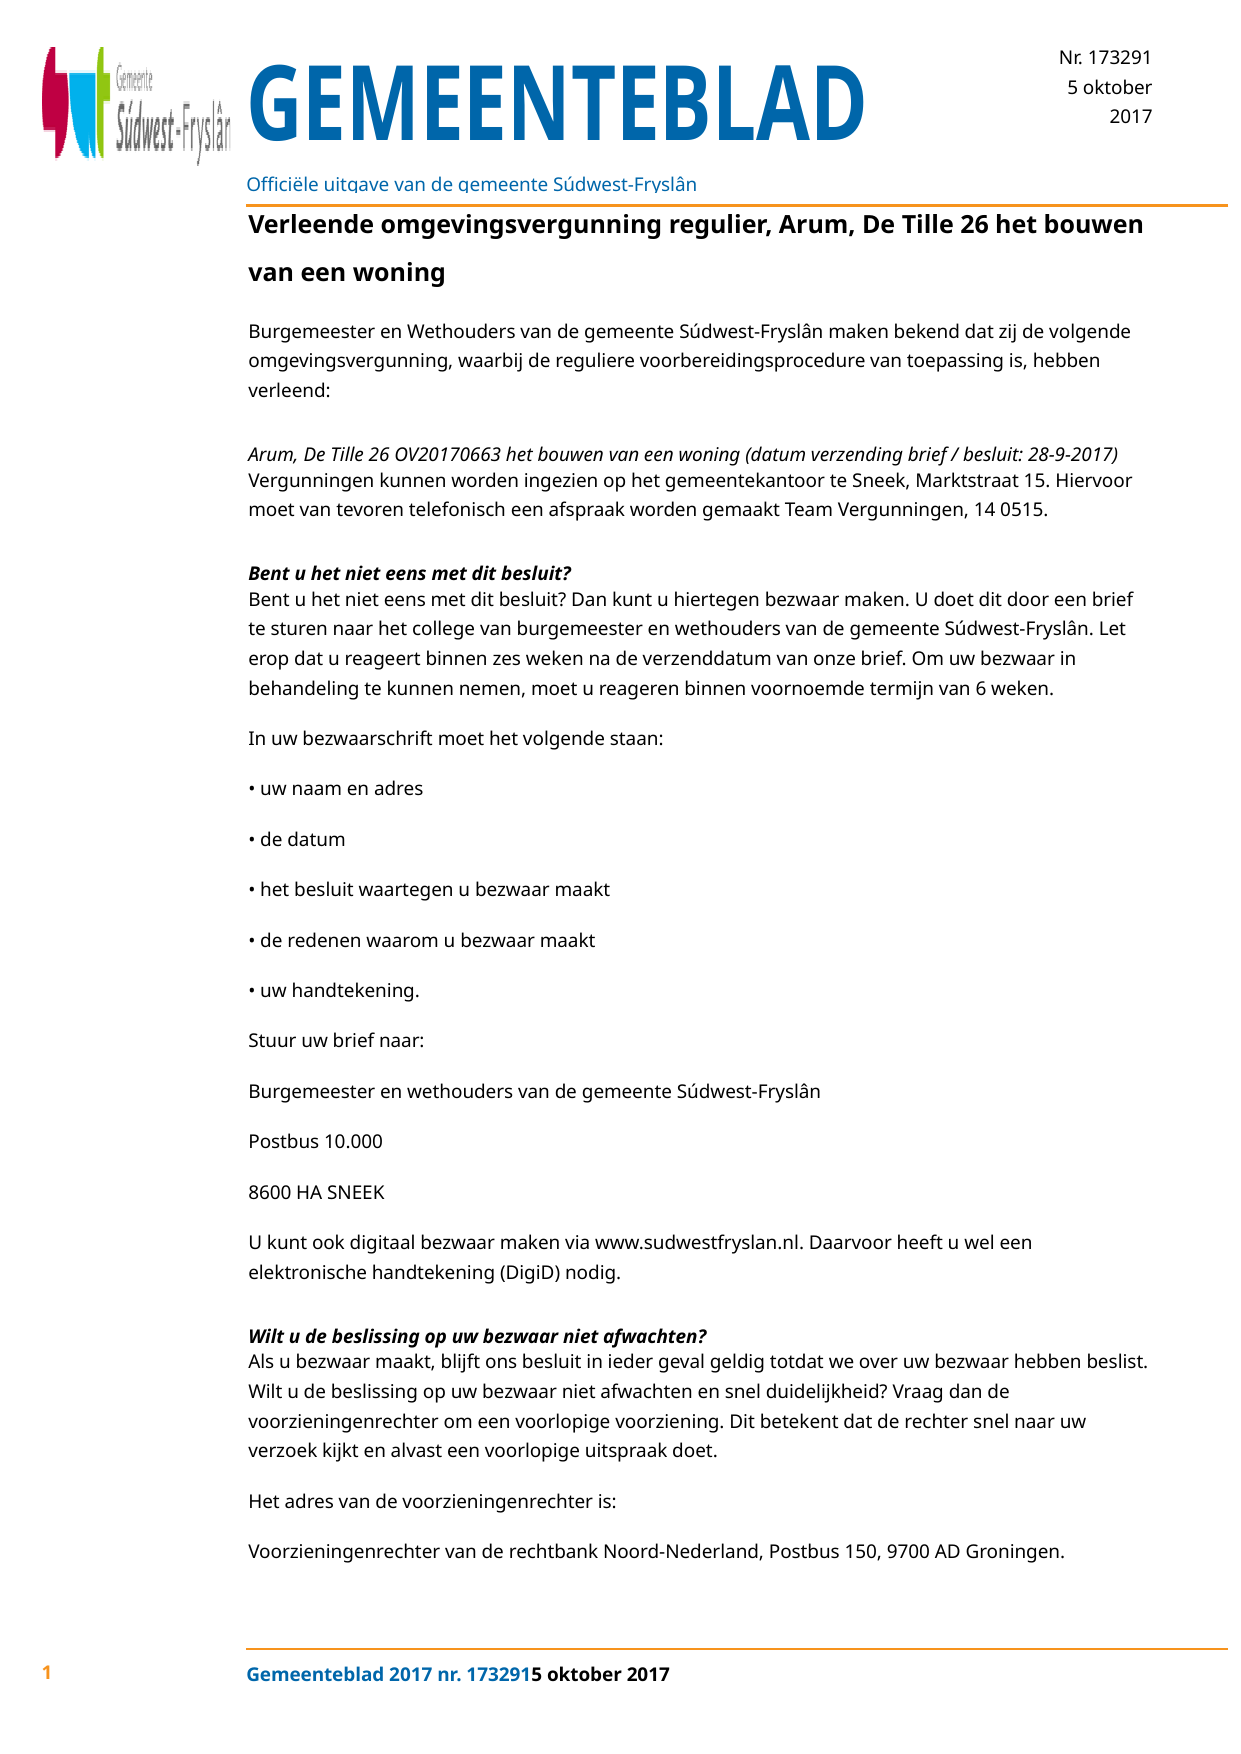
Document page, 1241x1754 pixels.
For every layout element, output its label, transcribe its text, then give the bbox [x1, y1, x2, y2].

text In uw bezwaarschrift moet het volgende staan: [248, 725, 1152, 751]
text Burgemeester en Wethouders van de gemeente Súdwest-Fryslân maken bekend dat zij de volgende omgevingsvergunning, waarbij de reguliere voorbereidingsprocedure van toepassing is, hebben verleend: [248, 318, 1152, 403]
text • uw handtekening. [248, 977, 1152, 1003]
text Bent u het niet eens met dit besluit? Dan kunt u hiertegen bezwaar maken. U doet dit door een brief te sturen naar het college van burgemeester en wethouders van de gemeente Súdwest-Fryslân. Let erop dat u reageert binnen zes weken na de verzenddatum van onze brief. Om uw bezwaar in behandeling te kunnen nemen, moet u reageren binnen voornoemde termijn van 6 weken. [248, 586, 1152, 701]
text • het besluit waartegen u bezwaar maakt [248, 876, 1152, 902]
text Voorzieningenrechter van de rechtbank Noord-Nederland, Postbus 150, 9700 AD Groningen. [248, 1538, 1152, 1564]
text Verleende omgevingsvergunning regulier, Arum, De Tille 26 het bouwen van een woning [248, 207, 1152, 288]
text Burgemeester en wethouders van de gemeente Súdwest-Fryslân [248, 1078, 1152, 1104]
text • de redenen waarom u bezwaar maakt [248, 927, 1152, 953]
text Als u bezwaar maakt, blijft ons besluit in ieder geval geldig totdat we over uw bezwaar hebben beslist. Wilt u de beslissing op uw bezwaar niet afwachten en snel duidelijkheid? Vraag dan de voorzieningenrechter om een voorlopige voorziening. Dit betekent dat de rechter snel naar uw verzoek kijkt en alvast een voorlopige uitspraak doet. [248, 1349, 1152, 1463]
text Stuur uw brief naar: [248, 1028, 1152, 1053]
text 8600 HA SNEEK [248, 1179, 1152, 1205]
text • de datum [248, 826, 1152, 852]
text Het adres van de voorzieningenrechter is: [248, 1488, 1152, 1513]
text U kunt ook digitaal bezwaar maken via www.sudwestfryslan.nl. Daarvoor heeft u wel een elektronische handtekening (DigiD) nodig. [248, 1229, 1152, 1285]
picture [41, 47, 231, 172]
text • uw naam en adres [248, 776, 1152, 801]
text Vergunningen kunnen worden ingezien op het gemeentekantoor te Sneek, Marktstraat 15. Hiervoor moet van tevoren telefonisch een afspraak worden gemaakt Team Vergunningen, 14 0515. [248, 467, 1152, 522]
text Wilt u de beslissing op uw bezwaar niet afwachten? [248, 1323, 1152, 1349]
text Arum, De Tille 26 OV20170663 het bouwen van een woning (datum verzending brief / besluit: 28-9-2017) [248, 441, 1152, 467]
text Postbus 10.000 [248, 1128, 1152, 1154]
text Bent u het niet eens met dit besluit? [248, 560, 1152, 586]
